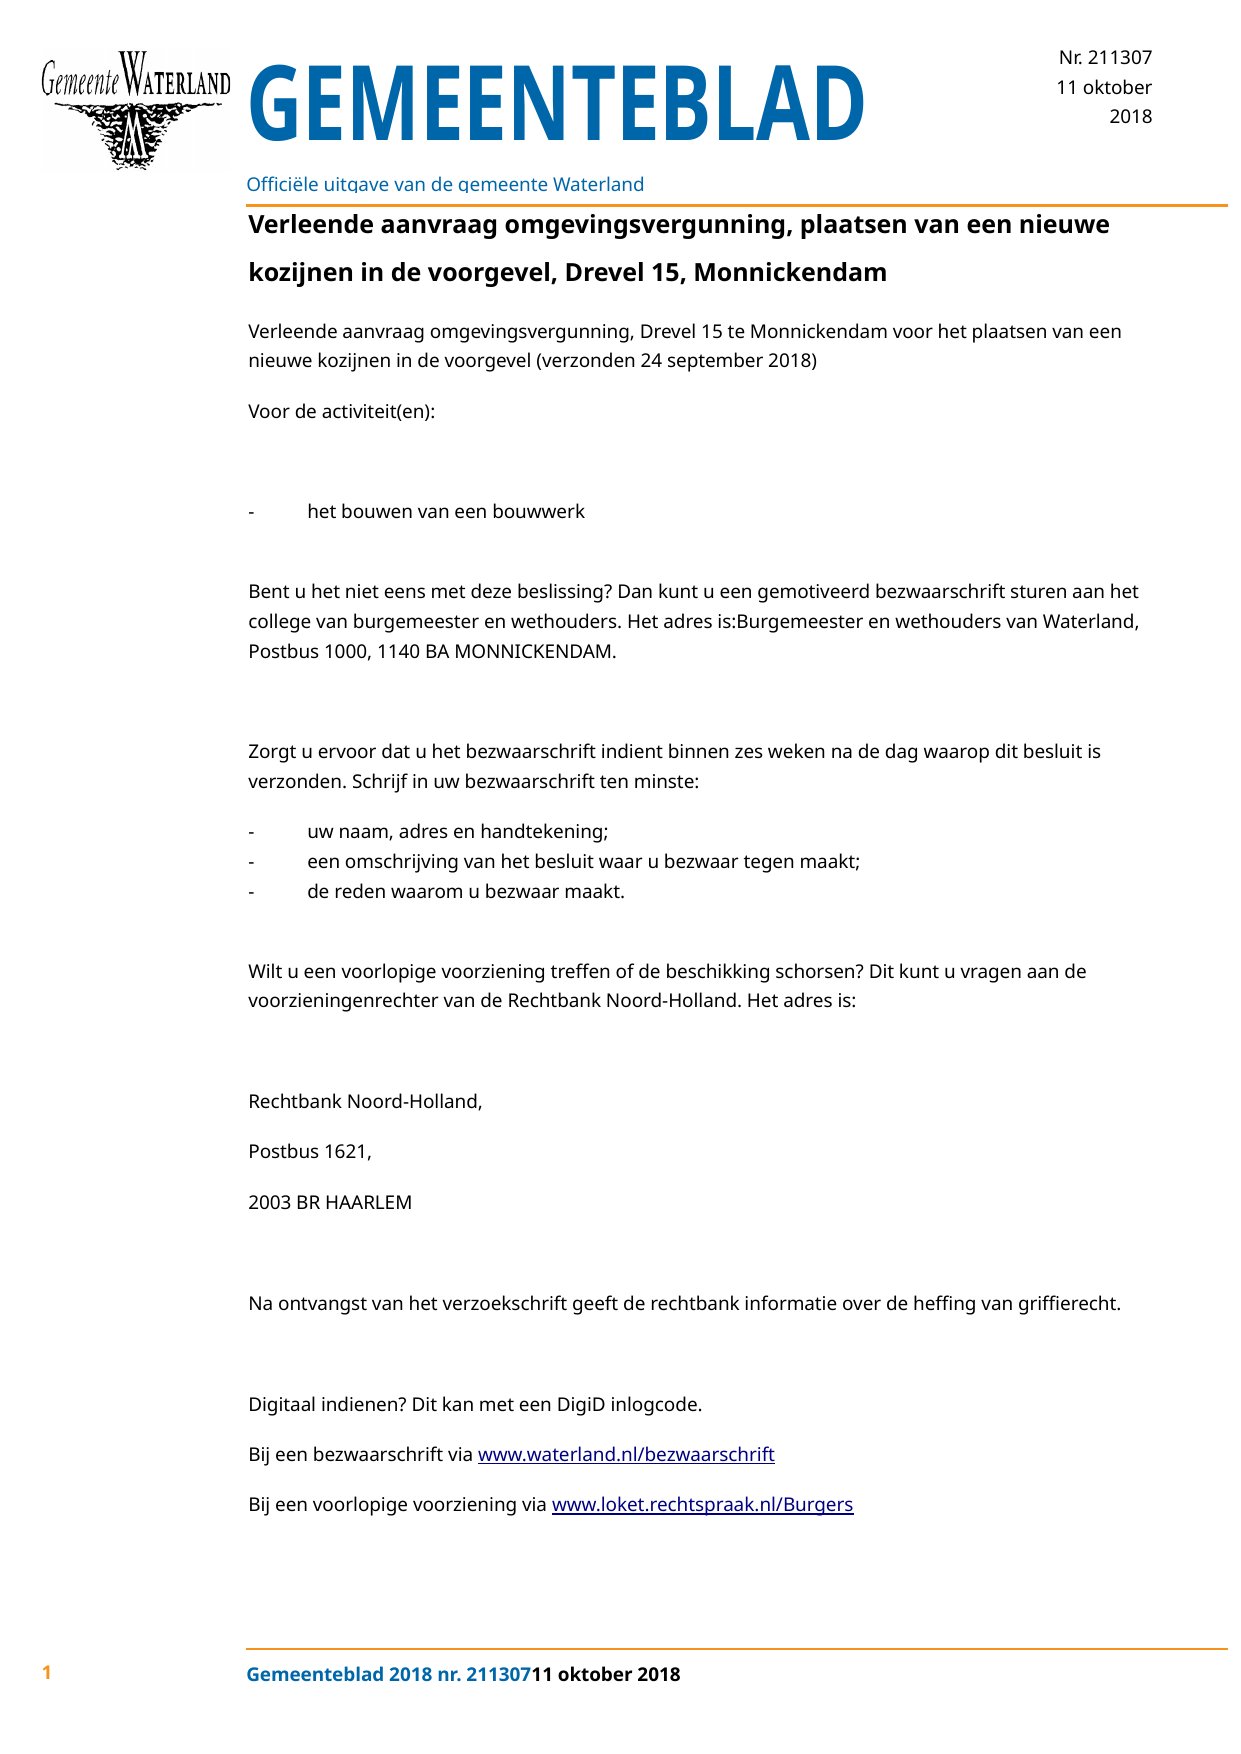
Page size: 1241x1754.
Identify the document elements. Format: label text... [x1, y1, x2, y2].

text Na ontvangst van het verzoekschrift geeft de rechtbank informatie over de heffing van griffierecht. [248, 1290, 1152, 1316]
text Bent u het niet eens met deze beslissing? Dan kunt u een gemotiveerd bezwaarschrift sturen aan het college van burgemeester en wethouders. Het adres is:Burgemeester en wethouders van Waterland, Postbus 1000, 1140 BA MONNICKENDAM. [248, 579, 1152, 664]
list het bouwen van een bouwwerk [248, 499, 1152, 524]
text Verleende aanvraag omgevingsvergunning, Drevel 15 te Monnickendam voor het plaatsen van een nieuwe kozijnen in de voorgevel (verzonden 24 september 2018) [248, 318, 1152, 373]
text Postbus 1621, [248, 1139, 1152, 1164]
text Verleende aanvraag omgevingsvergunning, plaatsen van een nieuwe kozijnen in de voorgevel, Drevel 15, Monnickendam [248, 207, 1152, 288]
picture [41, 47, 231, 172]
text 2003 BR HAARLEM [248, 1189, 1152, 1215]
list uw naam, adres en handtekening; [248, 819, 1152, 844]
text Zorgt u ervoor dat u het bezwaarschrift indient binnen zes weken na de dag waarop dit besluit is verzonden. Schrijf in uw bezwaarschrift ten minste: [248, 739, 1152, 794]
text Voor de activiteit(en): [248, 398, 1152, 424]
text Bij een voorlopige voorziening via www.loket.rechtspraak.nl/Burgers [248, 1492, 1152, 1517]
text Bij een bezwaarschrift via www.waterland.nl/bezwaarschrift [248, 1441, 1152, 1467]
list een omschrijving van het besluit waar u bezwaar tegen maakt; [248, 848, 1152, 874]
text Rechtbank Noord-Holland, [248, 1088, 1152, 1114]
text Digitaal indienen? Dit kan met een DigiD inlogcode. [248, 1391, 1152, 1417]
list de reden waarom u bezwaar maakt. [248, 878, 1152, 904]
text Wilt u een voorlopige voorziening treffen of de beschikking schorsen? Dit kunt u vragen aan de voorzieningenrechter van de Rechtbank Noord-Holland. Het adres is: [248, 958, 1152, 1013]
